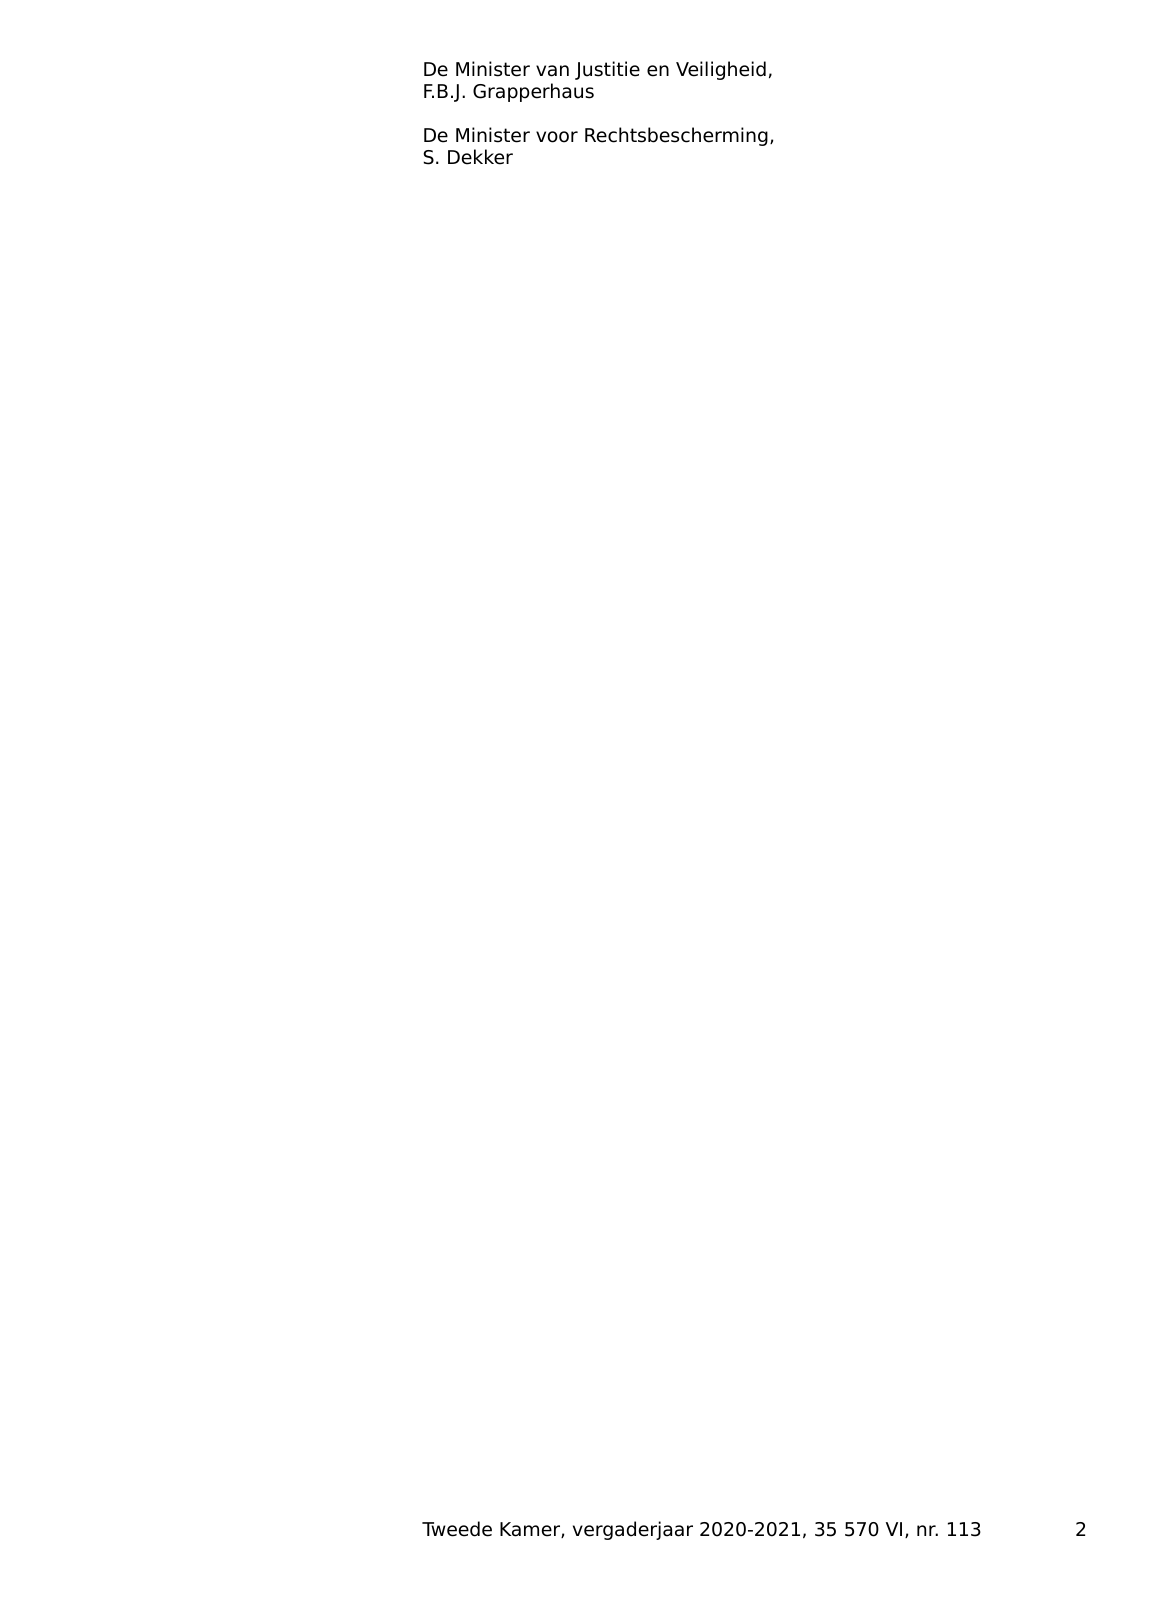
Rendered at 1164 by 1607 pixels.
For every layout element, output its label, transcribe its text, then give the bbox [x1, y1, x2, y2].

text De Minister van Justitie en Veiligheid, F.B.J. Grapperhaus [422, 59, 1087, 103]
text De Minister voor Rechtsbescherming, S. Dekker [422, 125, 1087, 169]
